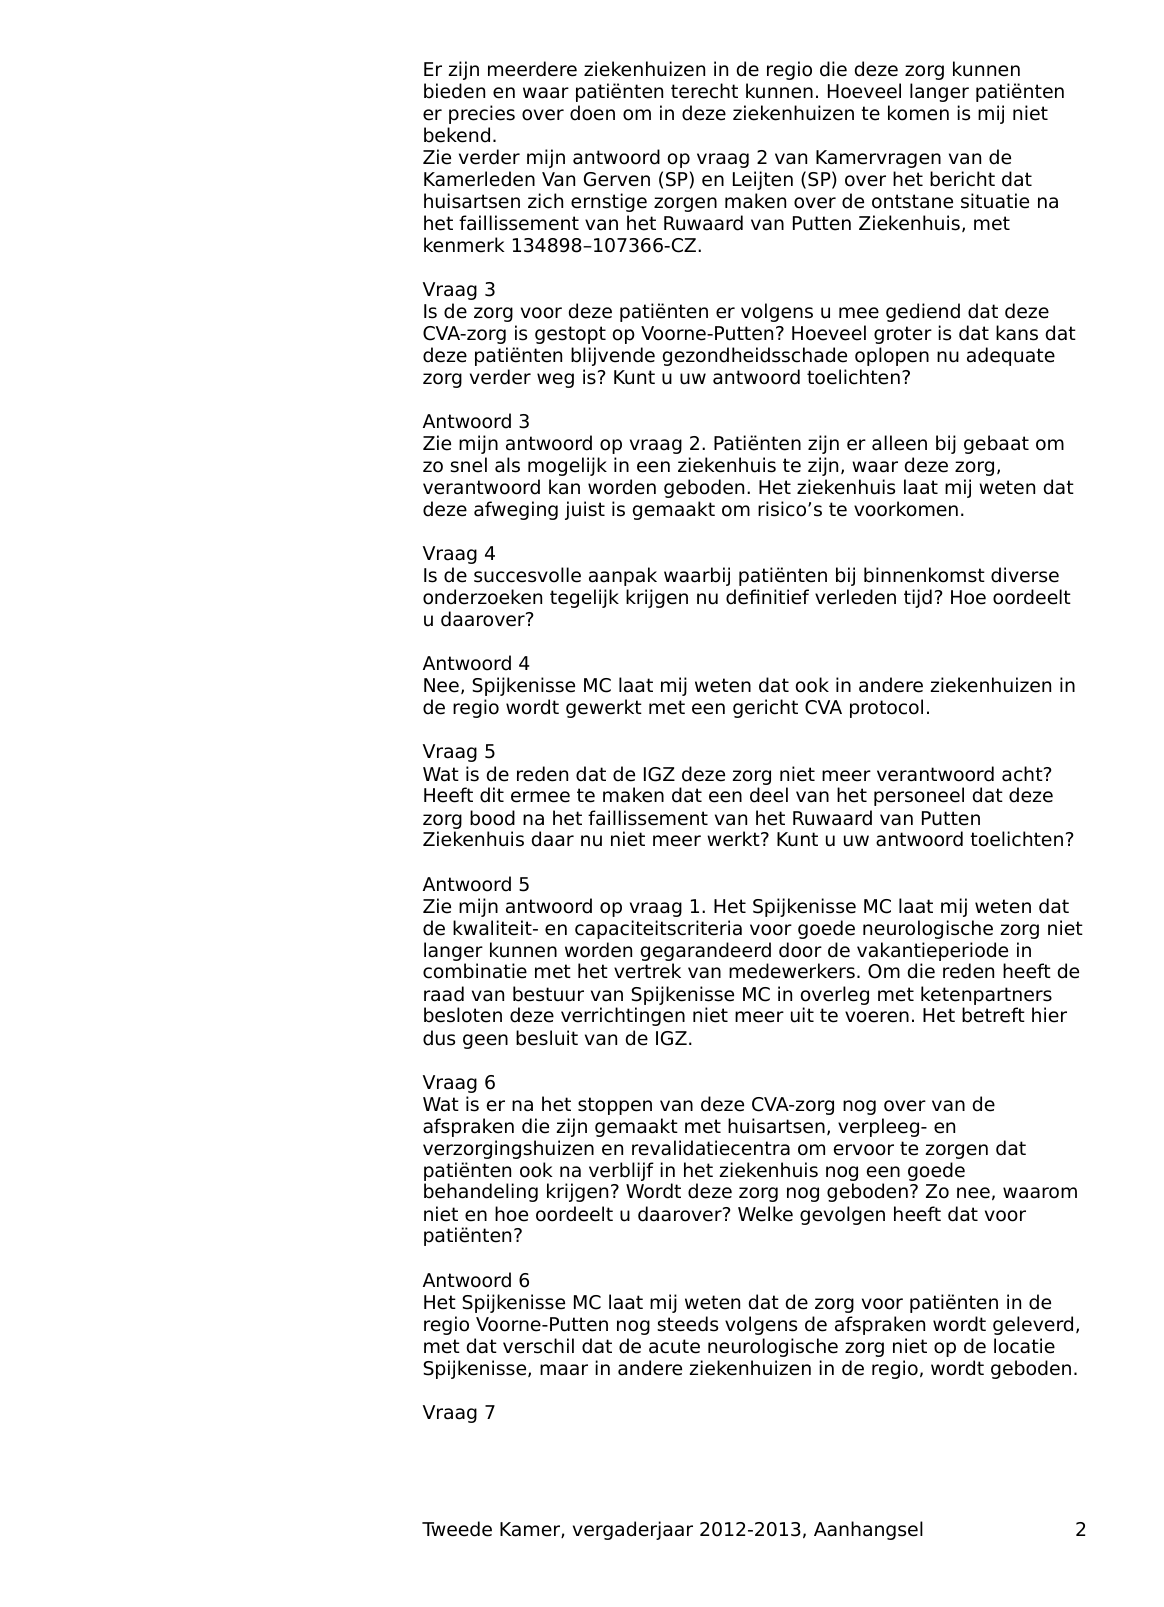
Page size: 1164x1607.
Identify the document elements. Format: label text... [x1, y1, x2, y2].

text Wat is er na het stoppen van deze CVA-zorg nog over van de afspraken die zijn gemaakt met huisartsen, verpleeg- en verzorgingshuizen en revalidatiecentra om ervoor te zorgen dat patiënten ook na verblijf in het ziekenhuis nog een goede behandeling krijgen? Wordt deze zorg nog geboden? Zo nee, waarom niet en hoe oordeelt u daarover? Welke gevolgen heeft dat voor patiënten? [422, 1093, 1087, 1247]
text Is de zorg voor deze patiënten er volgens u mee gediend dat deze CVA-zorg is gestopt op Voorne-Putten? Hoeveel groter is dat kans dat deze patiënten blijvende gezondheidsschade oplopen nu adequate zorg verder weg is? Kunt u uw antwoord toelichten? [422, 301, 1087, 389]
text Antwoord 5 [422, 873, 1087, 896]
text Zie mijn antwoord op vraag 2. Patiënten zijn er alleen bij gebaat om zo snel als mogelijk in een ziekenhuis te zijn, waar deze zorg, verantwoord kan worden geboden. Het ziekenhuis laat mij weten dat deze afweging juist is gemaakt om risico’s te voorkomen. [422, 433, 1087, 521]
text Wat is de reden dat de IGZ deze zorg niet meer verantwoord acht? Heeft dit ermee te maken dat een deel van het personeel dat deze zorg bood na het faillissement van het Ruwaard van Putten Ziekenhuis daar nu niet meer werkt? Kunt u uw antwoord toelichten? [422, 763, 1087, 851]
text Nee, Spijkenisse MC laat mij weten dat ook in andere ziekenhuizen in de regio wordt gewerkt met een gericht CVA protocol. [422, 675, 1087, 719]
text Zie verder mijn antwoord op vraag 2 van Kamervragen van de Kamerleden Van Gerven (SP) en Leijten (SP) over het bericht dat huisartsen zich ernstige zorgen maken over de ontstane situatie na het faillissement van het Ruwaard van Putten Ziekenhuis, met kenmerk 134898–107366-CZ. [422, 147, 1087, 257]
text Zie mijn antwoord op vraag 1. Het Spijkenisse MC laat mij weten dat de kwaliteit- en capaciteitscriteria voor goede neurologische zorg niet langer kunnen worden gegarandeerd door de vakantieperiode in combinatie met het vertrek van medewerkers. Om die reden heeft de raad van bestuur van Spijkenisse MC in overleg met ketenpartners besloten deze verrichtingen niet meer uit te voeren. Het betreft hier dus geen besluit van de IGZ. [422, 896, 1087, 1049]
text Is de succesvolle aanpak waarbij patiënten bij binnenkomst diverse onderzoeken tegelijk krijgen nu definitief verleden tijd? Hoe oordeelt u daarover? [422, 565, 1087, 631]
text Vraag 3 [422, 279, 1087, 301]
text Er zijn meerdere ziekenhuizen in de regio die deze zorg kunnen bieden en waar patiënten terecht kunnen. Hoeveel langer patiënten er precies over doen om in deze ziekenhuizen te komen is mij niet bekend. [422, 59, 1087, 147]
text Vraag 7 [422, 1402, 1087, 1424]
text Vraag 5 [422, 741, 1087, 763]
text Vraag 4 [422, 543, 1087, 565]
text Het Spijkenisse MC laat mij weten dat de zorg voor patiënten in de regio Voorne-Putten nog steeds volgens de afspraken wordt geleverd, met dat verschil dat de acute neurologische zorg niet op de locatie Spijkenisse, maar in andere ziekenhuizen in de regio, wordt geboden. [422, 1292, 1087, 1379]
text Antwoord 6 [422, 1269, 1087, 1292]
text Vraag 6 [422, 1072, 1087, 1093]
text Antwoord 4 [422, 653, 1087, 675]
text Antwoord 3 [422, 411, 1087, 433]
